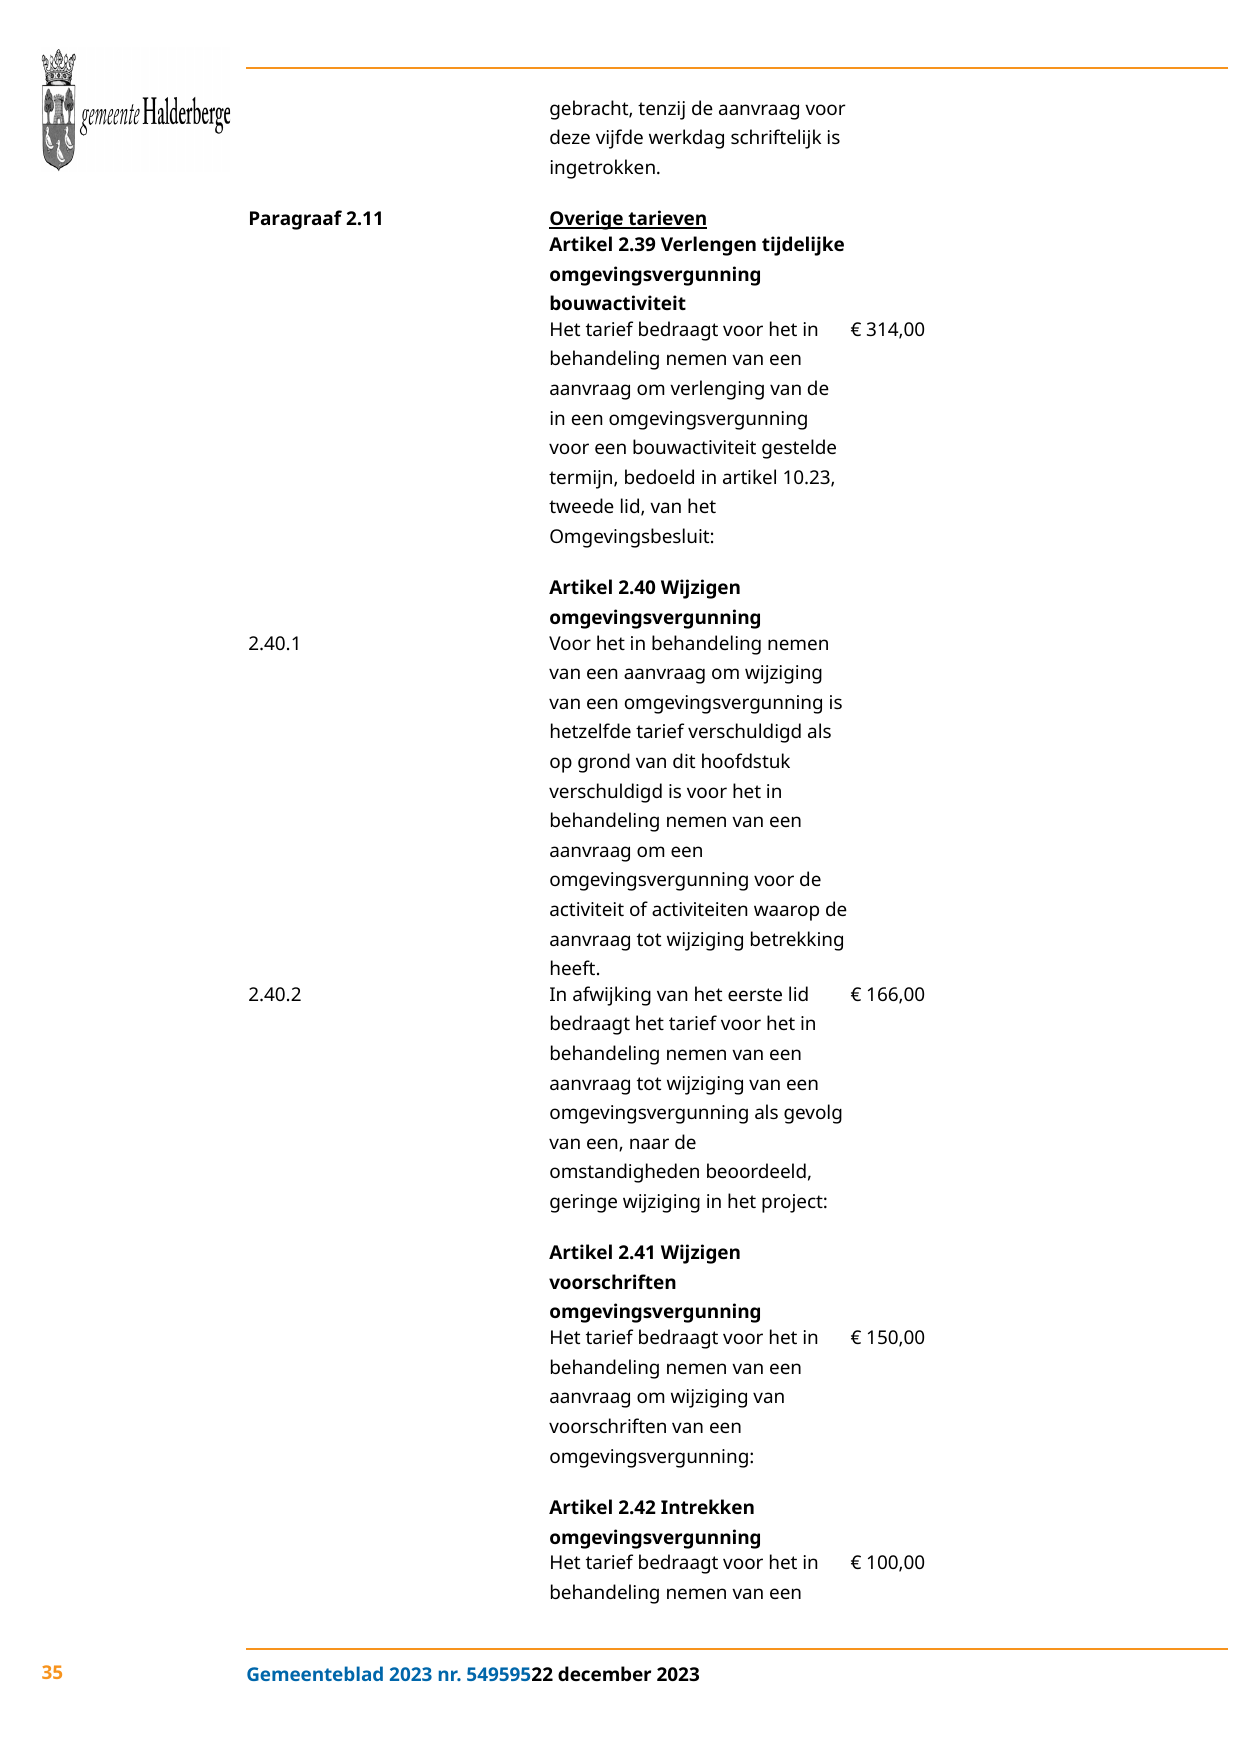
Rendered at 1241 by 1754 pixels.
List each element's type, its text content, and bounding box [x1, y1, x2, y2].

table_cell Voor het in behandeling nemen van een aanvraag om wijziging van een omgevingsvergunning is hetzelfde tarief verschuldigd als op grond van dit hoofdstuk verschuldigd is voor het in behandeling nemen van een aanvraag om een omgevingsvergunning voor de activiteit of activiteiten waarop de aanvraag tot wijziging betrekking heeft. [549, 630, 850, 981]
table_cell [850, 1494, 1152, 1549]
table_cell € 166,00 [850, 981, 1152, 1214]
table_cell [248, 231, 549, 316]
table_cell [850, 180, 1152, 205]
table_cell € 100,00 [850, 1550, 1152, 1605]
table_cell [850, 231, 1152, 316]
table_cell Artikel 2.42 Intrekken omgevingsvergunning [549, 1494, 850, 1549]
table_cell € 314,00 [850, 316, 1152, 549]
table_cell [850, 1214, 1152, 1239]
table_cell € 150,00 [850, 1325, 1152, 1468]
table_cell Paragraaf 2.11 [248, 205, 549, 231]
table_cell [248, 1325, 549, 1468]
table_cell [549, 1214, 850, 1239]
table_cell [850, 95, 1152, 180]
table_cell gebracht, tenzij de aanvraag voor deze vijfde werkdag schriftelijk is ingetrokken. [549, 95, 850, 180]
table_cell [850, 549, 1152, 574]
table_cell [549, 1469, 850, 1494]
table_cell [850, 205, 1152, 231]
table_cell [248, 95, 549, 180]
table_cell [248, 549, 549, 574]
table_cell [549, 180, 850, 205]
table_cell Overige tarieven [549, 205, 850, 231]
table_cell [248, 1469, 549, 1494]
table_cell [248, 575, 549, 630]
table_cell 2.40.1 [248, 630, 549, 981]
table_cell [248, 1240, 549, 1324]
table_cell [850, 1240, 1152, 1324]
table_cell Het tarief bedraagt voor het in behandeling nemen van een aanvraag om verlenging van de in een omgevingsvergunning voor een bouwactiviteit gestelde termijn, bedoeld in artikel 10.23, tweede lid, van het Omgevingsbesluit: [549, 316, 850, 549]
table_cell [248, 1550, 549, 1605]
table_cell [248, 316, 549, 549]
picture [41, 47, 231, 172]
table_cell 2.40.2 [248, 981, 549, 1214]
table_cell [248, 1214, 549, 1239]
table_cell Het tarief bedraagt voor het in behandeling nemen van een aanvraag om wijziging van voorschriften van een omgevingsvergunning: [549, 1325, 850, 1468]
table_cell [850, 630, 1152, 981]
table_cell [549, 549, 850, 574]
table_cell [248, 180, 549, 205]
table_cell Artikel 2.40 Wijzigen omgevingsvergunning [549, 575, 850, 630]
table_cell Het tarief bedraagt voor het in behandeling nemen van een [549, 1550, 850, 1605]
table_cell In afwijking van het eerste lid bedraagt het tarief voor het in behandeling nemen van een aanvraag tot wijziging van een omgevingsvergunning als gevolg van een, naar de omstandigheden beoordeeld, geringe wijziging in het project: [549, 981, 850, 1214]
table_cell [850, 1469, 1152, 1494]
table_cell [850, 575, 1152, 630]
table_cell Artikel 2.39 Verlengen tijdelijke omgevingsvergunning bouwactiviteit [549, 231, 850, 316]
table_cell [248, 1494, 549, 1549]
table_cell Artikel 2.41 Wijzigen voorschriften omgevingsvergunning [549, 1240, 850, 1324]
